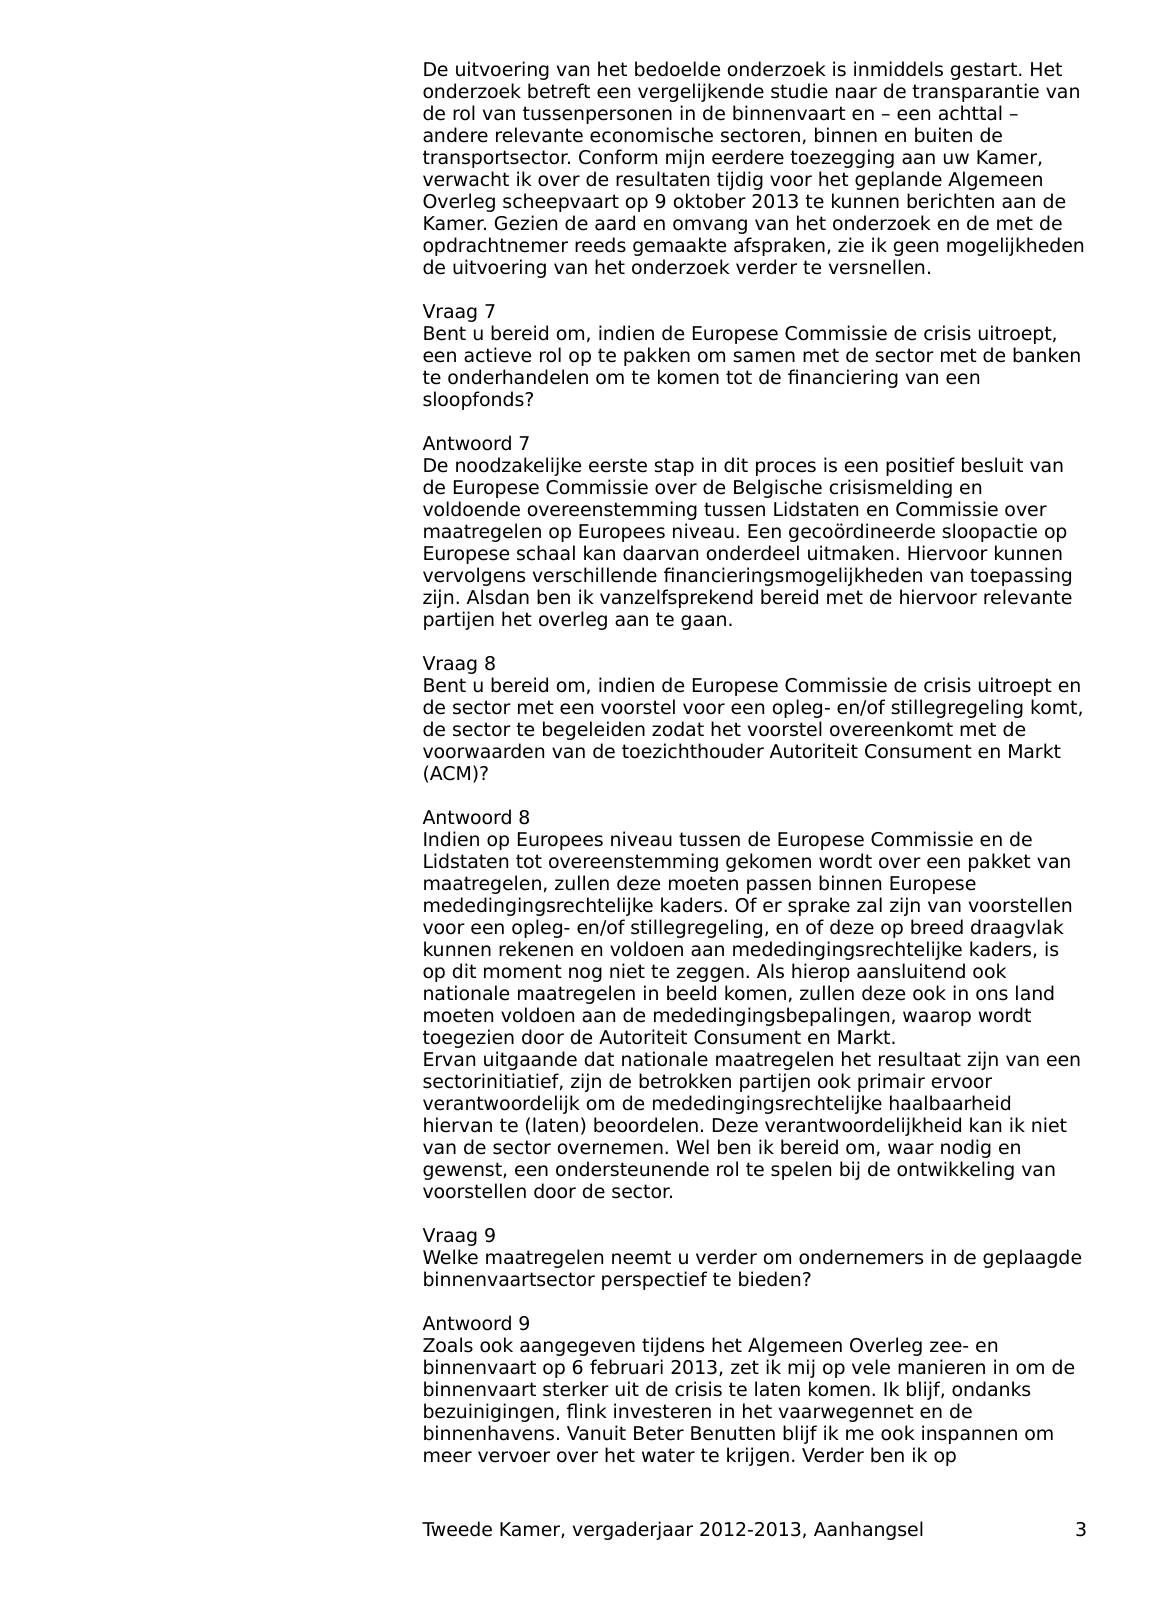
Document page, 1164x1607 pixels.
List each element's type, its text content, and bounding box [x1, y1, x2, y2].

text De uitvoering van het bedoelde onderzoek is inmiddels gestart. Het onderzoek betreft een vergelijkende studie naar de transparantie van de rol van tussenpersonen in de binnenvaart en – een achttal – andere relevante economische sectoren, binnen en buiten de transportsector. Conform mijn eerdere toezegging aan uw Kamer, verwacht ik over de resultaten tijdig voor het geplande Algemeen Overleg scheepvaart op 9 oktober 2013 te kunnen berichten aan de Kamer. Gezien de aard en omvang van het onderzoek en de met de opdrachtnemer reeds gemaakte afspraken, zie ik geen mogelijkheden de uitvoering van het onderzoek verder te versnellen. [422, 59, 1087, 279]
text Antwoord 9 [422, 1313, 1087, 1335]
text Antwoord 8 [422, 807, 1087, 829]
text Zoals ook aangegeven tijdens het Algemeen Overleg zee- en binnenvaart op 6 februari 2013, zet ik mij op vele manieren in om de binnenvaart sterker uit de crisis te laten komen. Ik blijf, ondanks bezuinigingen, flink investeren in het vaarwegennet en de binnenhavens. Vanuit Beter Benutten blijf ik me ook inspannen om meer vervoer over het water te krijgen. Verder ben ik op [422, 1335, 1087, 1467]
text Antwoord 7 [422, 433, 1087, 455]
text Vraag 9 [422, 1225, 1087, 1247]
text Bent u bereid om, indien de Europese Commissie de crisis uitroept en de sector met een voorstel voor een opleg- en/of stillegregeling komt, de sector te begeleiden zodat het voorstel overeenkomt met de voorwaarden van de toezichthouder Autoriteit Consument en Markt (ACM)? [422, 675, 1087, 785]
text Ervan uitgaande dat nationale maatregelen het resultaat zijn van een sectorinitiatief, zijn de betrokken partijen ook primair ervoor verantwoordelijk om de mededingingsrechtelijke haalbaarheid hiervan te (laten) beoordelen. Deze verantwoordelijkheid kan ik niet van de sector overnemen. Wel ben ik bereid om, waar nodig en gewenst, een ondersteunende rol te spelen bij de ontwikkeling van voorstellen door de sector. [422, 1049, 1087, 1203]
text Vraag 8 [422, 653, 1087, 675]
text De noodzakelijke eerste stap in dit proces is een positief besluit van de Europese Commissie over de Belgische crisismelding en voldoende overeenstemming tussen Lidstaten en Commissie over maatregelen op Europees niveau. Een gecoördineerde sloopactie op Europese schaal kan daarvan onderdeel uitmaken. Hiervoor kunnen vervolgens verschillende financieringsmogelijkheden van toepassing zijn. Alsdan ben ik vanzelfsprekend bereid met de hiervoor relevante partijen het overleg aan te gaan. [422, 455, 1087, 631]
text Indien op Europees niveau tussen de Europese Commissie en de Lidstaten tot overeenstemming gekomen wordt over een pakket van maatregelen, zullen deze moeten passen binnen Europese mededingingsrechtelijke kaders. Of er sprake zal zijn van voorstellen voor een opleg- en/of stillegregeling, en of deze op breed draagvlak kunnen rekenen en voldoen aan mededingingsrechtelijke kaders, is op dit moment nog niet te zeggen. Als hierop aansluitend ook nationale maatregelen in beeld komen, zullen deze ook in ons land moeten voldoen aan de mededingingsbepalingen, waarop wordt toegezien door de Autoriteit Consument en Markt. [422, 829, 1087, 1049]
text Welke maatregelen neemt u verder om ondernemers in de geplaagde binnenvaartsector perspectief te bieden? [422, 1247, 1087, 1291]
text Bent u bereid om, indien de Europese Commissie de crisis uitroept, een actieve rol op te pakken om samen met de sector met de banken te onderhandelen om te komen tot de financiering van een sloopfonds? [422, 323, 1087, 411]
text Vraag 7 [422, 301, 1087, 323]
